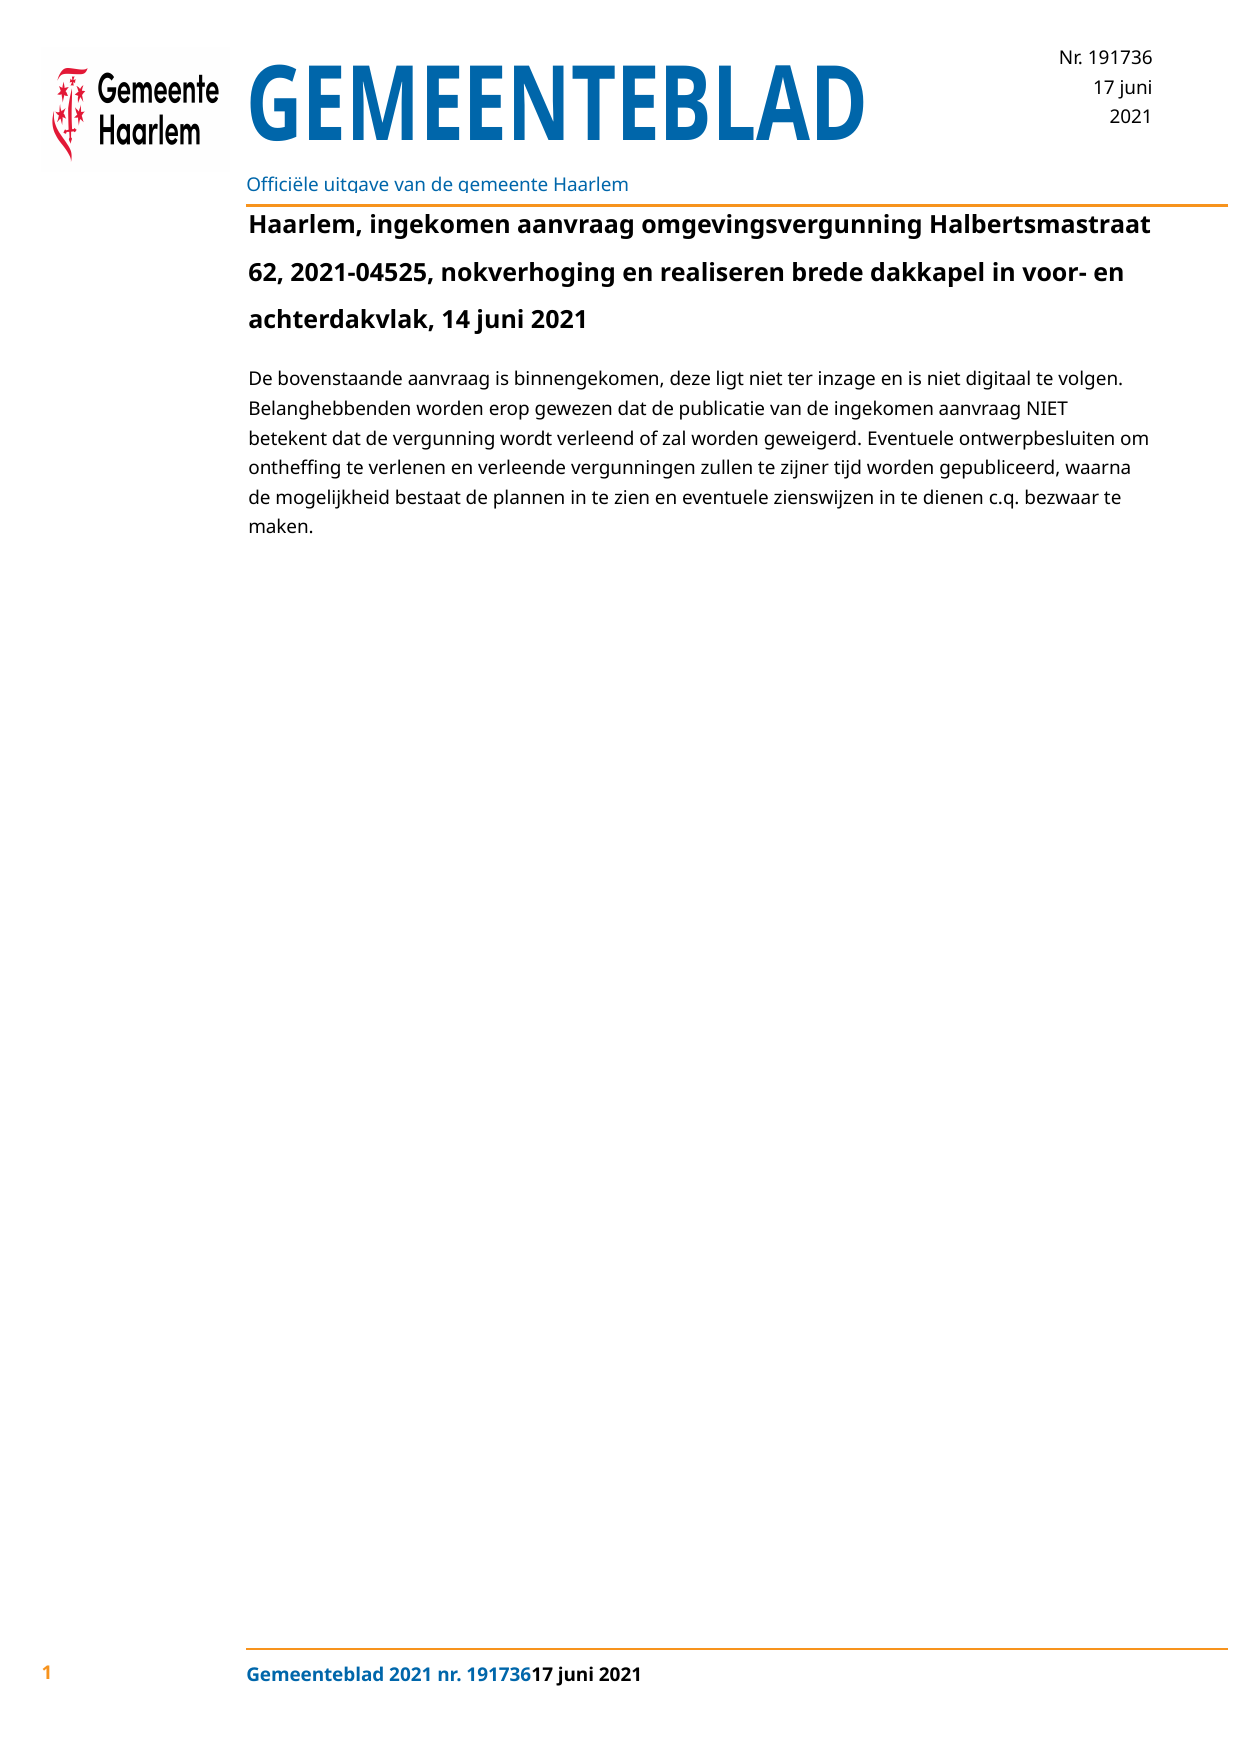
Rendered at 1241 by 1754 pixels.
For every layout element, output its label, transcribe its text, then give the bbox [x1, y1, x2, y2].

text Haarlem, ingekomen aanvraag omgevingsvergunning Halbertsmastraat 62, 2021-04525, nokverhoging en realiseren brede dakkapel in voor- en achterdakvlak, 14 juni 2021 [248, 207, 1152, 336]
picture [41, 47, 231, 172]
text De bovenstaande aanvraag is binnengekomen, deze ligt niet ter inzage en is niet digitaal te volgen. Belanghebbenden worden erop gewezen dat de publicatie van de ingekomen aanvraag NIET betekent dat de vergunning wordt verleend of zal worden geweigerd. Eventuele ontwerpbesluiten om ontheffing te verlenen en verleende vergunningen zullen te zijner tijd worden gepubliceerd, waarna de mogelijkheid bestaat de plannen in te zien en eventuele zienswijzen in te dienen c.q. bezwaar te maken. [248, 366, 1152, 539]
